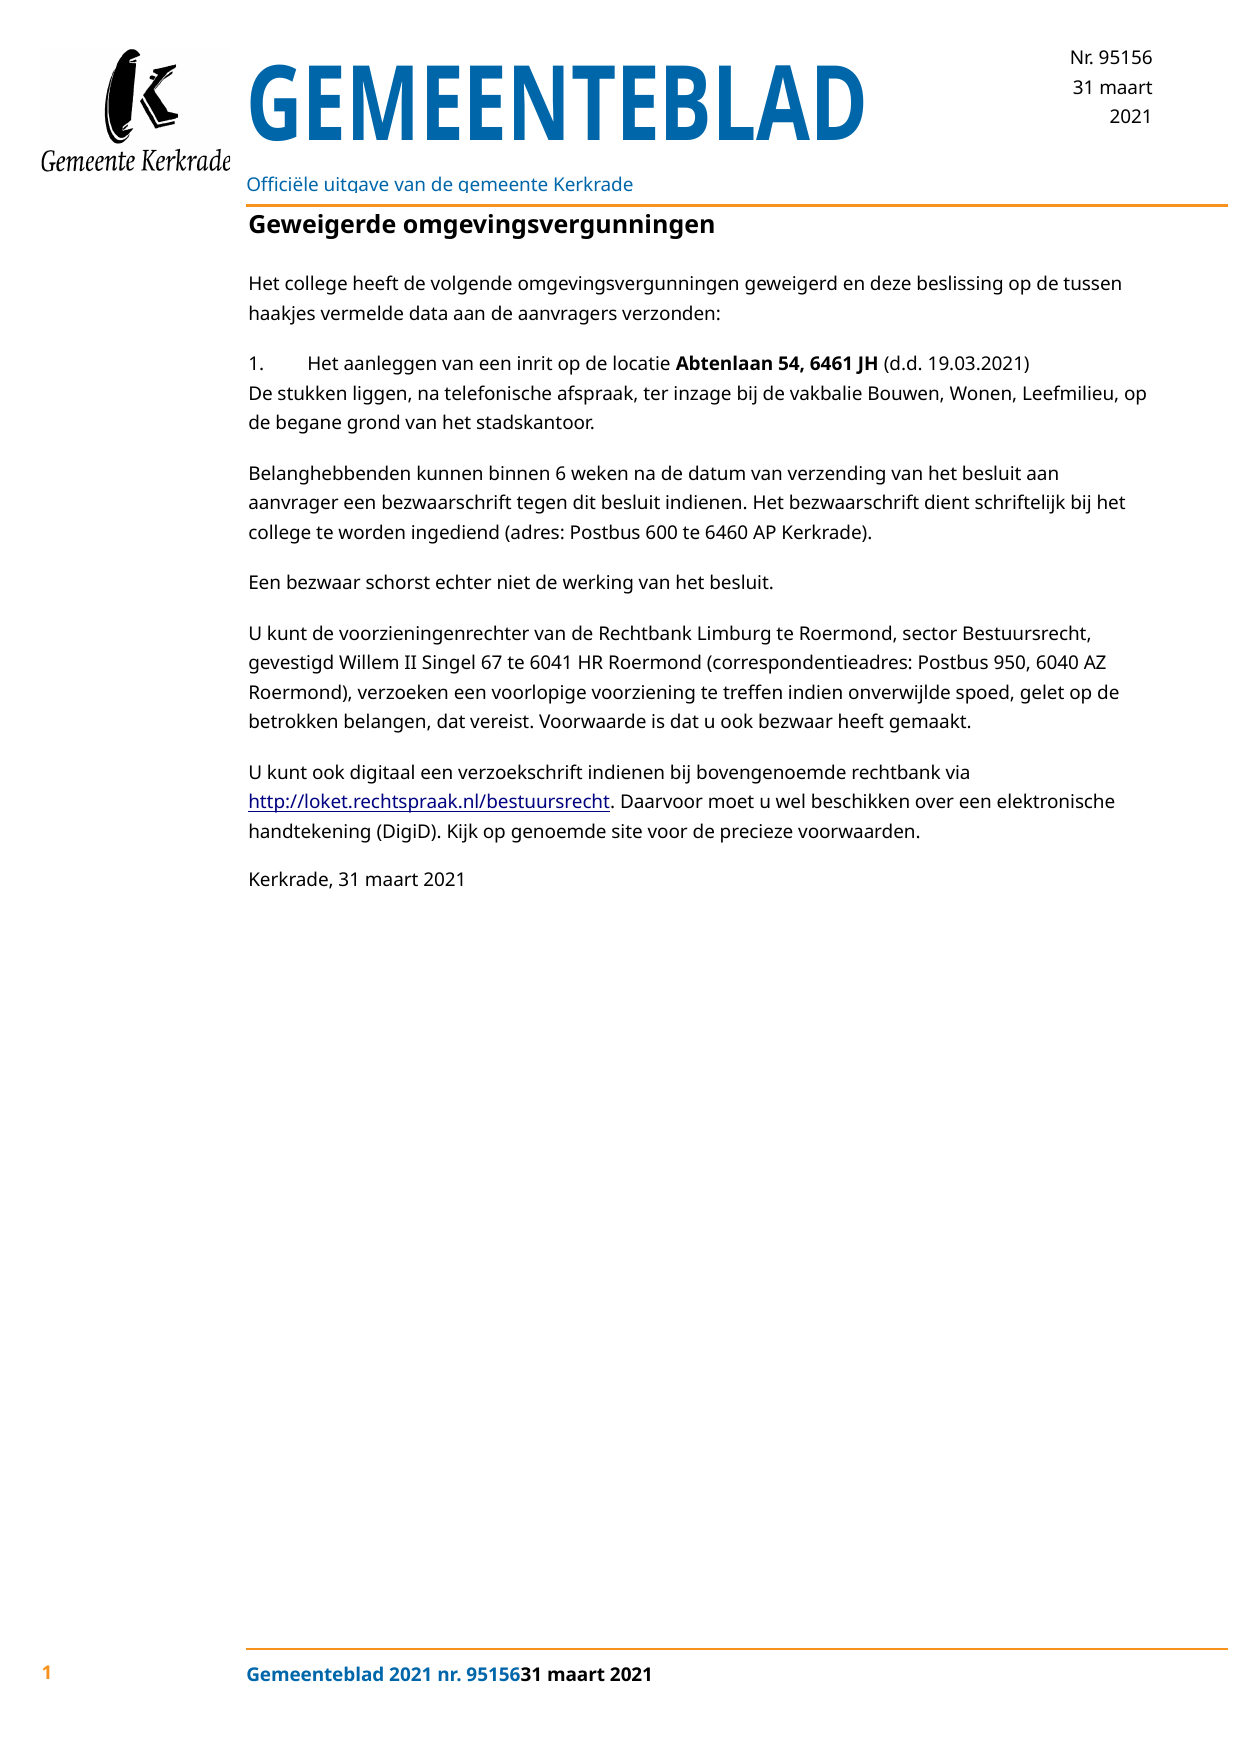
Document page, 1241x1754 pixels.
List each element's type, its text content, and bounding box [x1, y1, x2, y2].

text Geweigerde omgevingsvergunningen [248, 207, 1152, 241]
text Kerkrade, 31 maart 2021 [248, 866, 1152, 892]
text U kunt ook digitaal een verzoekschrift indienen bij bovengenoemde rechtbank via http://loket.rechtspraak.nl/bestuursrecht. Daarvoor moet u wel beschikken over een elektronische handtekening (DigiD). Kijk op genoemde site voor de precieze voorwaarden. [248, 759, 1152, 844]
text Het college heeft de volgende omgevingsvergunningen geweigerd en deze beslissing op de tussen haakjes vermelde data aan de aanvragers verzonden: [248, 270, 1152, 326]
text Een bezwaar schorst echter niet de werking van het besluit. [248, 569, 1152, 595]
list Het aanleggen van een inrit op de locatie Abtenlaan 54, 6461 JH (d.d. 19.03.2021) [248, 350, 1152, 376]
picture [41, 47, 231, 172]
text De stukken liggen, na telefonische afspraak, ter inzage bij de vakbalie Bouwen, Wonen, Leefmilieu, op de begane grond van het stadskantoor. [248, 380, 1152, 435]
text Belanghebbenden kunnen binnen 6 weken na de datum van verzending van het besluit aan aanvrager een bezwaarschrift tegen dit besluit indienen. Het bezwaarschrift dient schriftelijk bij het college te worden ingediend (adres: Postbus 600 te 6460 AP Kerkrade). [248, 460, 1152, 545]
text U kunt de voorzieningenrechter van de Rechtbank Limburg te Roermond, sector Bestuursrecht, gevestigd Willem II Singel 67 te 6041 HR Roermond (correspondentieadres: Postbus 950, 6040 AZ Roermond), verzoeken een voorlopige voorziening te treffen indien onverwijlde spoed, gelet op de betrokken belangen, dat vereist. Voorwaarde is dat u ook bezwaar heeft gemaakt. [248, 620, 1152, 734]
